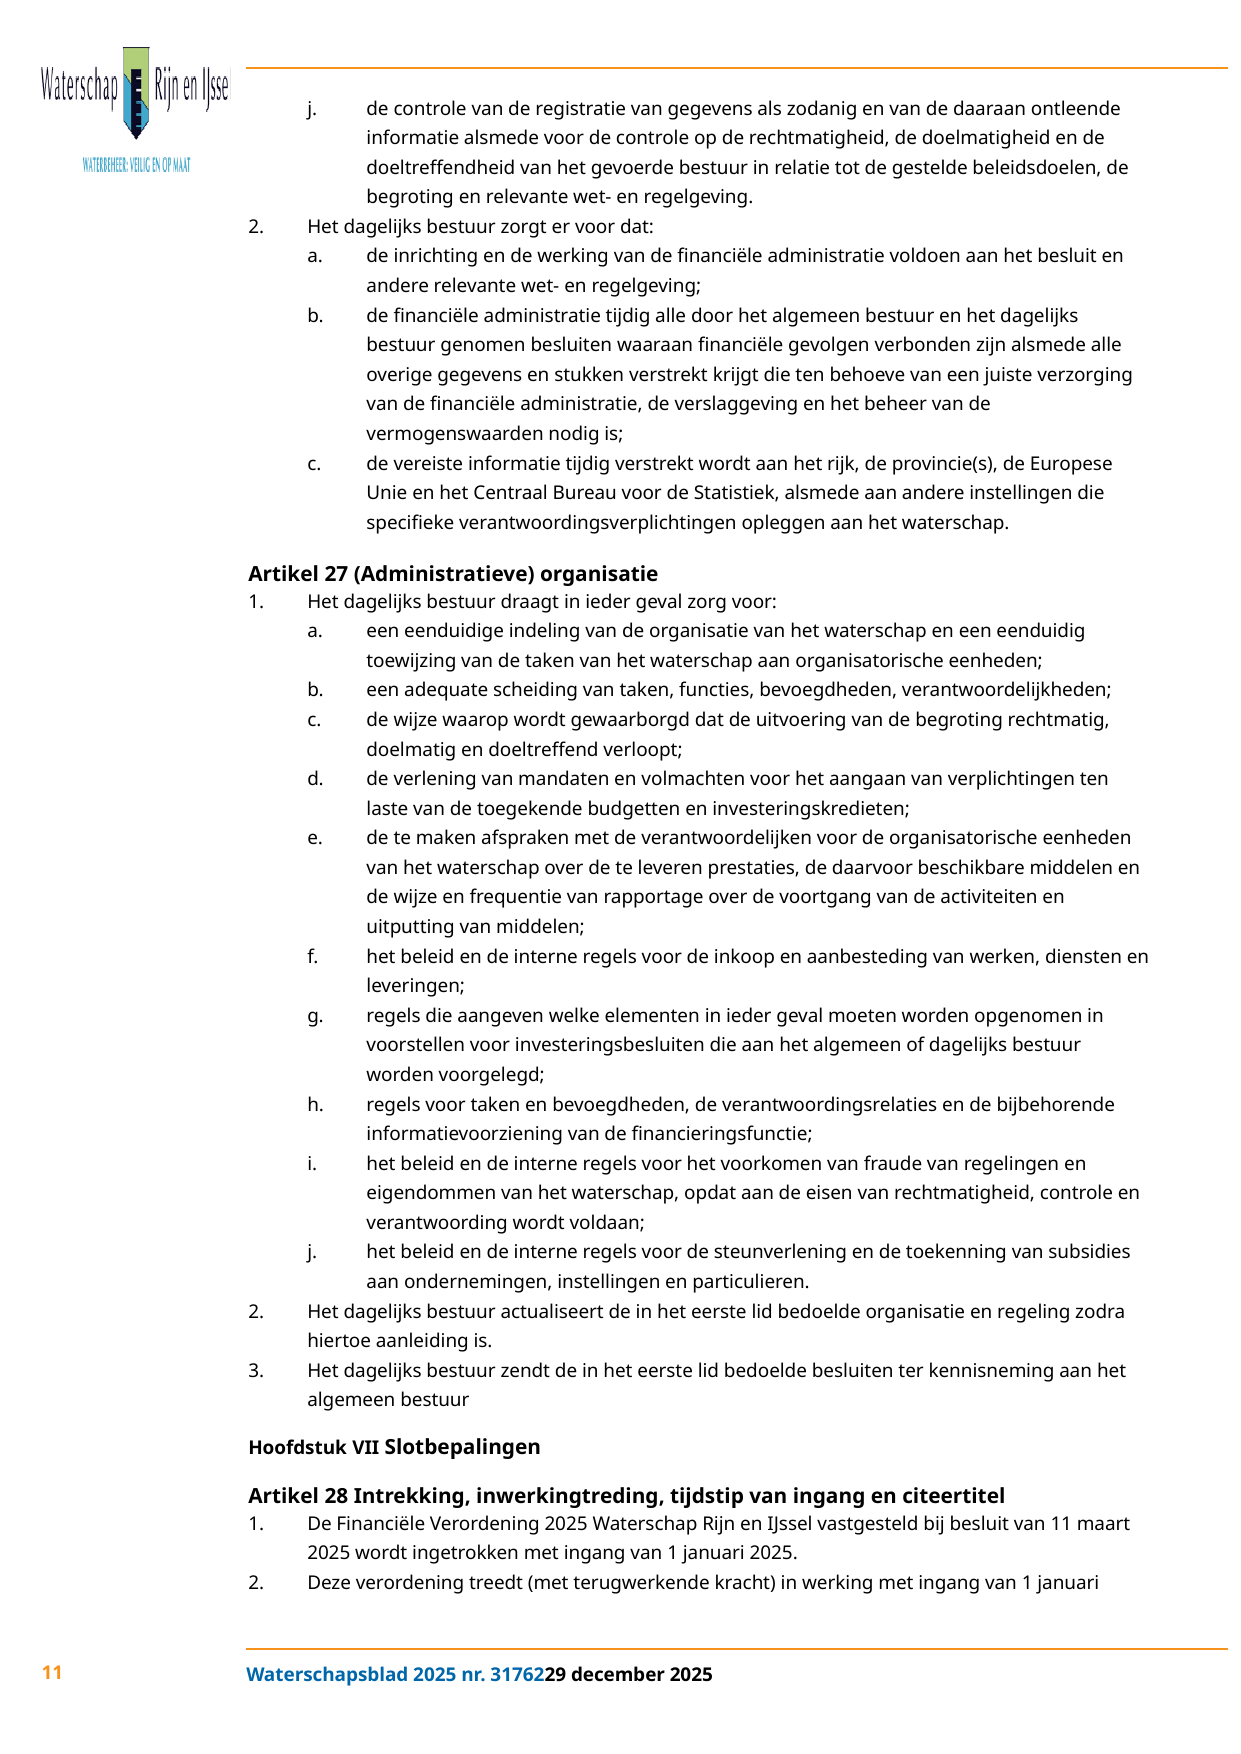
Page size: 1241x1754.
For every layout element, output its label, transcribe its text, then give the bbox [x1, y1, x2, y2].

list het beleid en de interne regels voor het voorkomen van fraude van regelingen en eigendommen van het waterschap, opdat aan de eisen van rechtmatigheid, controle en verantwoording wordt voldaan; [307, 1150, 1152, 1235]
text Artikel 28 Intrekking, inwerkingtreding, tijdstip van ingang en citeertitel [248, 1481, 1152, 1510]
list regels die aangeven welke elementen in ieder geval moeten worden opgenomen in voorstellen voor investeringsbesluiten die aan het algemeen of dagelijks bestuur worden voorgelegd; [307, 1002, 1152, 1087]
list De Financiële Verordening 2025 Waterschap Rijn en IJssel vastgesteld bij besluit van 11 maart 2025 wordt ingetrokken met ingang van 1 januari 2025. [248, 1510, 1152, 1565]
list het beleid en de interne regels voor de inkoop en aanbesteding van werken, diensten en leveringen; [307, 943, 1152, 998]
list Het dagelijks bestuur actualiseert de in het eerste lid bedoelde organisatie en regeling zodra hiertoe aanleiding is. [248, 1298, 1152, 1353]
list Het dagelijks bestuur zendt de in het eerste lid bedoelde besluiten ter kennisneming aan het algemeen bestuur [248, 1357, 1152, 1412]
list een adequate scheiding van taken, functies, bevoegdheden, verantwoordelijkheden; [307, 677, 1152, 702]
list de verlening van mandaten en volmachten voor het aangaan van verplichtingen ten laste van de toegekende budgetten en investeringskredieten; [307, 765, 1152, 821]
list Het dagelijks bestuur zorgt er voor dat: [248, 213, 1152, 239]
list regels voor taken en bevoegdheden, de verantwoordingsrelaties en de bijbehorende informatievoorziening van de financieringsfunctie; [307, 1091, 1152, 1146]
list Deze verordening treedt (met terugwerkende kracht) in werking met ingang van 1 januari [248, 1569, 1152, 1595]
list de financiële administratie tijdig alle door het algemeen bestuur en het dagelijks bestuur genomen besluiten waaraan financiële gevolgen verbonden zijn alsmede alle overige gegevens en stukken verstrekt krijgt die ten behoeve van een juiste verzorging van de financiële administratie, de verslaggeving en het beheer van de vermogenswaarden nodig is; [307, 302, 1152, 446]
list de te maken afspraken met de verantwoordelijken voor de organisatorische eenheden van het waterschap over de te leveren prestaties, de daarvoor beschikbare middelen en de wijze en frequentie van rapportage over de voortgang van de activiteiten en uitputting van middelen; [307, 824, 1152, 939]
list het beleid en de interne regels voor de steunverlening en de toekenning van subsidies aan ondernemingen, instellingen en particulieren. [307, 1239, 1152, 1294]
list de vereiste informatie tijdig verstrekt wordt aan het rijk, de provincie(s), de Europese Unie en het Centraal Bureau voor de Statistiek, alsmede aan andere instellingen die specifieke verantwoordingsverplichtingen opleggen aan het waterschap. [307, 450, 1152, 535]
list de wijze waarop wordt gewaarborgd dat de uitvoering van de begroting rechtmatig, doelmatig en doeltreffend verloopt; [307, 706, 1152, 761]
list een eenduidige indeling van de organisatie van het waterschap en een eenduidig toewijzing van de taken van het waterschap aan organisatorische eenheden; [307, 617, 1152, 673]
text Artikel 27 (Administratieve) organisatie [248, 559, 1152, 588]
text Hoofdstuk VII Slotbepalingen [248, 1432, 1152, 1461]
picture [41, 47, 231, 172]
list de controle van de registratie van gegevens als zodanig en van de daaraan ontleende informatie alsmede voor de controle op de rechtmatigheid, de doelmatigheid en de doeltreffendheid van het gevoerde bestuur in relatie tot de gestelde beleidsdoelen, de begroting en relevante wet- en regelgeving. [307, 95, 1152, 209]
list Het dagelijks bestuur draagt in ieder geval zorg voor: [248, 588, 1152, 613]
list de inrichting en de werking van de financiële administratie voldoen aan het besluit en andere relevante wet- en regelgeving; [307, 243, 1152, 298]
